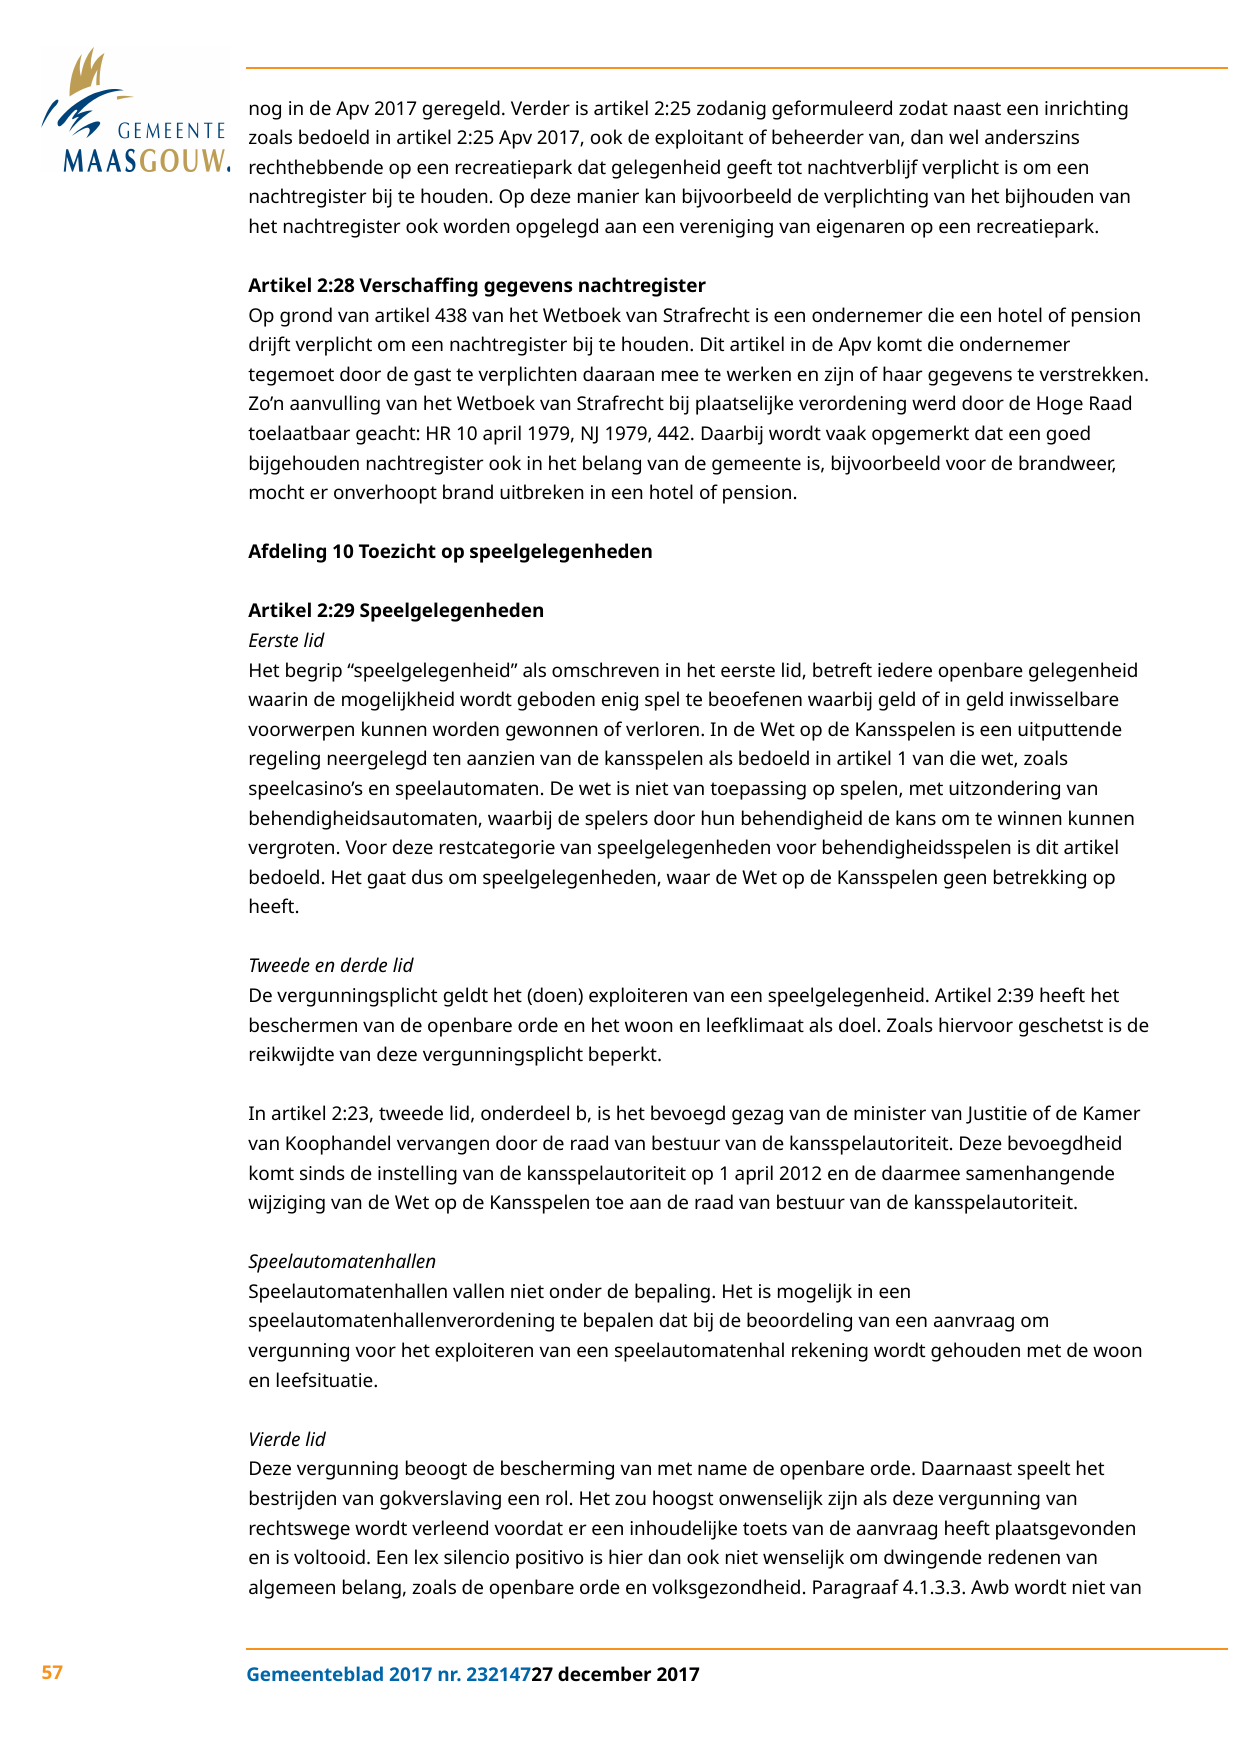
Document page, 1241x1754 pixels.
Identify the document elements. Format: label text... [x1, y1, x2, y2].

text Op grond van artikel 438 van het Wetboek van Strafrecht is een ondernemer die een hotel of pension drijft verplicht om een nachtregister bij te houden. Dit artikel in de Apv komt die ondernemer tegemoet door de gast te verplichten daaraan mee te werken en zijn of haar gegevens te verstrekken. Zo’n aanvulling van het Wetboek van Strafrecht bij plaatselijke verordening werd door de Hoge Raad toelaatbaar geacht: HR 10 april 1979, NJ 1979, 442. Daarbij wordt vaak opgemerkt dat een goed bijgehouden nachtregister ook in het belang van de gemeente is, bijvoorbeeld voor de brandweer, mocht er onverhoopt brand uitbreken in een hotel of pension. [248, 302, 1152, 505]
text Eerste lid [248, 627, 1152, 653]
text De vergunningsplicht geldt het (doen) exploiteren van een speelgelegenheid. Artikel 2:39 heeft het beschermen van de openbare orde en het woon en leefklimaat als doel. Zoals hiervoor geschetst is de reikwijdte van deze vergunningsplicht beperkt. [248, 982, 1152, 1067]
text Afdeling 10 Toezicht op speelgelegenheden [248, 538, 1152, 564]
picture [41, 47, 231, 172]
text Speelautomatenhallen [248, 1248, 1152, 1274]
text Speelautomatenhallen vallen niet onder de bepaling. Het is mogelijk in een speelautomatenhallenverordening te bepalen dat bij de beoordeling van een aanvraag om vergunning voor het exploiteren van een speelautomatenhal rekening wordt gehouden met de woon en leefsituatie. [248, 1278, 1152, 1393]
text Deze vergunning beoogt de bescherming van met name de openbare orde. Daarnaast speelt het bestrijden van gokverslaving een rol. Het zou hoogst onwenselijk zijn als deze vergunning van rechtswege wordt verleend voordat er een inhoudelijke toets van de aanvraag heeft plaatsgevonden en is voltooid. Een lex silencio positivo is hier dan ook niet wenselijk om dwingende redenen van algemeen belang, zoals de openbare orde en volksgezondheid. Paragraaf 4.1.3.3. Awb wordt niet van [248, 1456, 1152, 1600]
text Vierde lid [248, 1426, 1152, 1452]
text nog in de Apv 2017 geregeld. Verder is artikel 2:25 zodanig geformuleerd zodat naast een inrichting zoals bedoeld in artikel 2:25 Apv 2017, ook de exploitant of beheerder van, dan wel anderszins rechthebbende op een recreatiepark dat gelegenheid geeft tot nachtverblijf verplicht is om een nachtregister bij te houden. Op deze manier kan bijvoorbeeld de verplichting van het bijhouden van het nachtregister ook worden opgelegd aan een vereniging van eigenaren op een recreatiepark. [248, 95, 1152, 239]
text Artikel 2:28 Verschaffing gegevens nachtregister [248, 272, 1152, 298]
text Artikel 2:29 Speelgelegenheden [248, 598, 1152, 623]
text Tweede en derde lid [248, 953, 1152, 978]
text Het begrip “speelgelegenheid” als omschreven in het eerste lid, betreft iedere openbare gelegenheid waarin de mogelijkheid wordt geboden enig spel te beoefenen waarbij geld of in geld inwisselbare voorwerpen kunnen worden gewonnen of verloren. In de Wet op de Kansspelen is een uitputtende regeling neergelegd ten aanzien van de kansspelen als bedoeld in artikel 1 van die wet, zoals speelcasino’s en speelautomaten. De wet is niet van toepassing op spelen, met uitzondering van behendigheidsautomaten, waarbij de spelers door hun behendigheid de kans om te winnen kunnen vergroten. Voor deze restcategorie van speelgelegenheden voor behendigheidsspelen is dit artikel bedoeld. Het gaat dus om speelgelegenheden, waar de Wet op de Kansspelen geen betrekking op heeft. [248, 657, 1152, 919]
text In artikel 2:23, tweede lid, onderdeel b, is het bevoegd gezag van de minister van Justitie of de Kamer van Koophandel vervangen door de raad van bestuur van de kansspelautoriteit. Deze bevoegdheid komt sinds de instelling van de kansspelautoriteit op 1 april 2012 en de daarmee samenhangende wijziging van de Wet op de Kansspelen toe aan de raad van bestuur van de kansspelautoriteit. [248, 1101, 1152, 1215]
